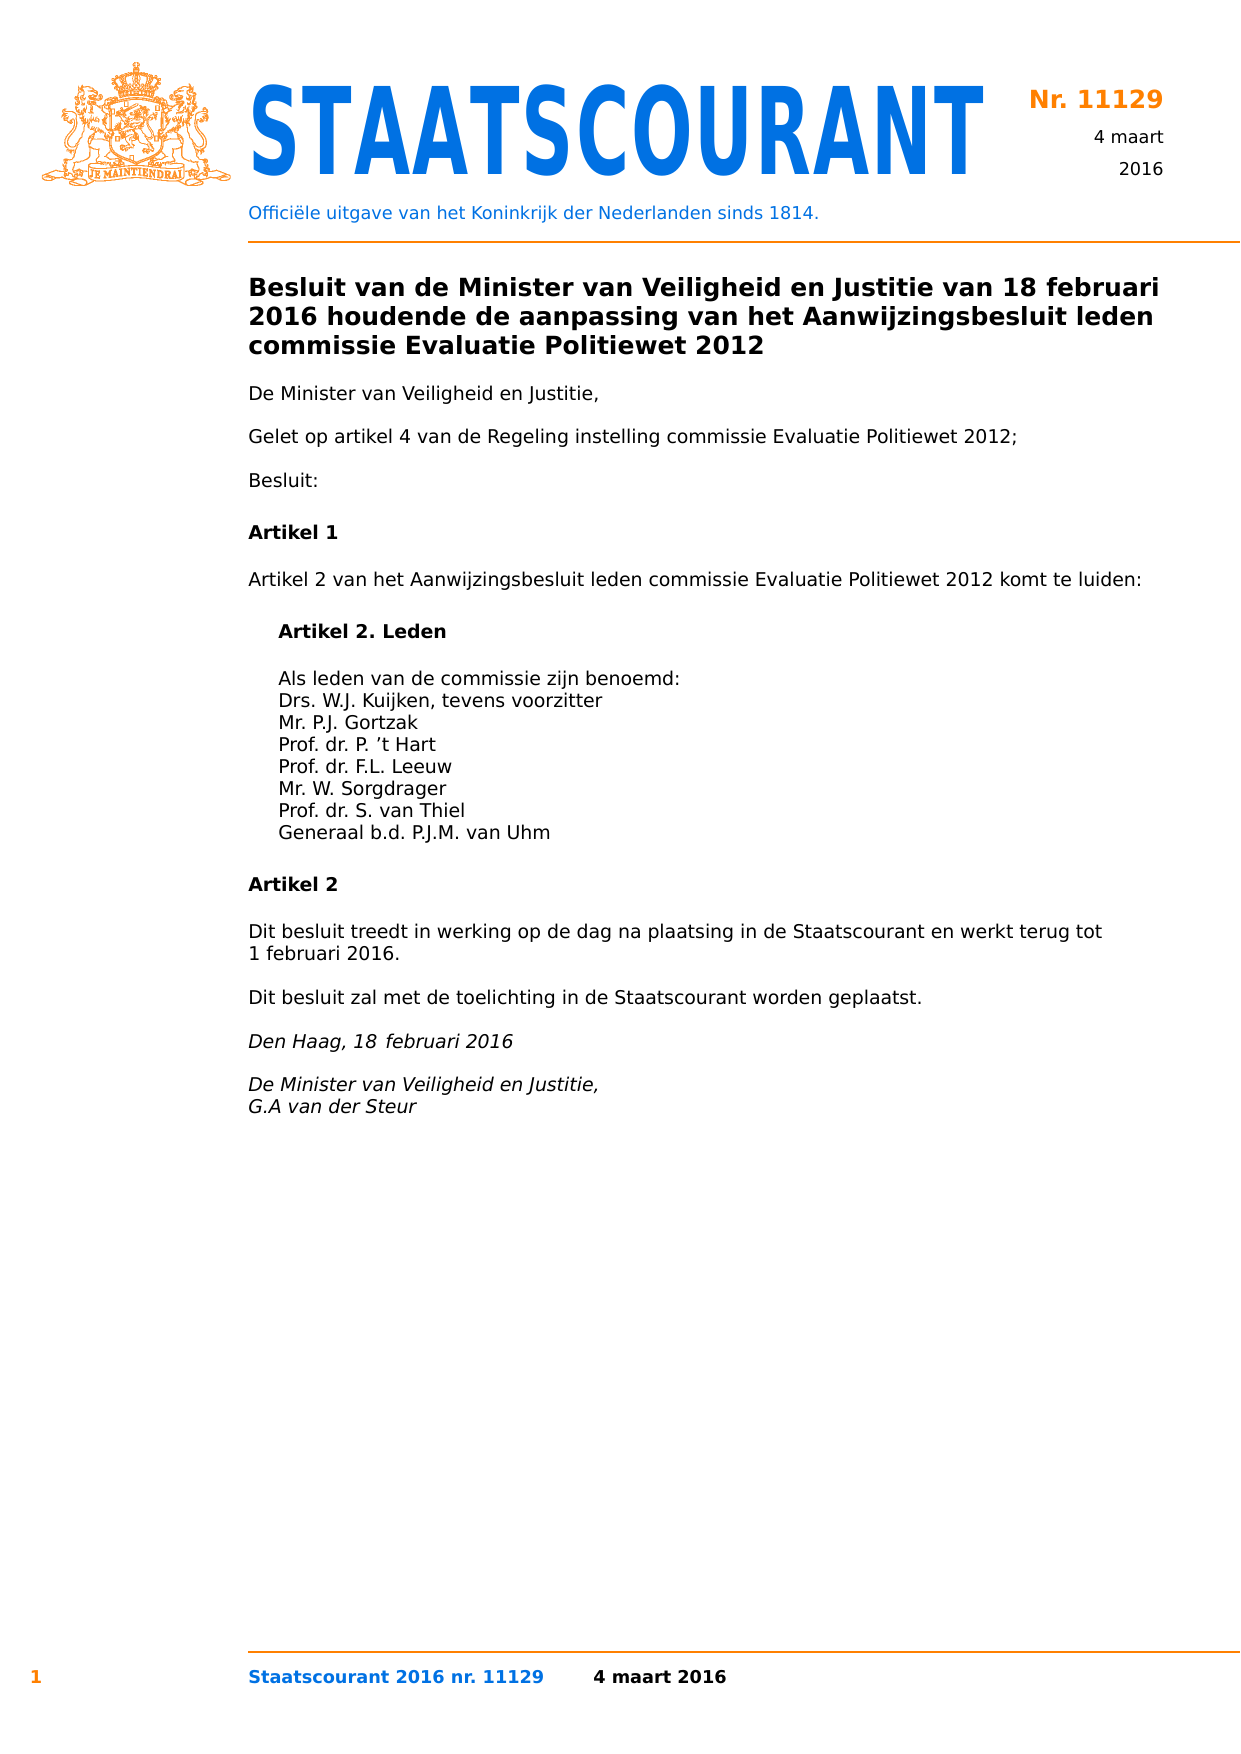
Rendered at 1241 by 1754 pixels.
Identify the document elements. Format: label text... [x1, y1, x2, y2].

subtitle Artikel 1 [248, 522, 1163, 544]
table_header Nr. 11129 [998, 62, 1240, 121]
text Mr. W. Sorgdrager [278, 778, 1163, 800]
text De Minister van Veiligheid en Justitie, [248, 382, 1163, 404]
text Prof. dr. P. ’t Hart [278, 734, 1163, 756]
text Gelet op artikel 4 van de Regeling instelling commissie Evaluatie Politiewet 2012; [248, 426, 1163, 448]
text Dit besluit treedt in werking op de dag na plaatsing in de Staatscourant en werkt terug tot 1 februari 2016. [248, 921, 1163, 965]
table_header [25, 62, 248, 241]
subtitle Artikel 2. Leden [278, 621, 1163, 643]
text Generaal b.d. P.J.M. van Uhm [278, 822, 1163, 844]
text Prof. dr. F.L. Leeuw [278, 756, 1163, 778]
text De Minister van Veiligheid en Justitie, G.A van der Steur [248, 1074, 1163, 1118]
text Artikel 2 van het Aanwijzingsbesluit leden commissie Evaluatie Politiewet 2012 komt te luiden: [248, 569, 1163, 591]
table_cell Officiële uitgave van het Koninkrijk der Nederlanden sinds 1814. [248, 203, 1240, 241]
text Den Haag, 18 februari 2016 [248, 1031, 1163, 1052]
text Mr. P.J. Gortzak [278, 712, 1163, 734]
table_cell 4 maart [998, 121, 1240, 153]
text Dit besluit zal met de toelichting in de Staatscourant worden geplaatst. [248, 987, 1163, 1009]
subtitle Artikel 2 [248, 874, 1163, 896]
subtitle Besluit van de Minister van Veiligheid en Justitie van 18 februari 2016 houdende de aanpassing van het Aanwijzingsbesluit leden commissie Evaluatie Politiewet 2012 [248, 273, 1163, 361]
text Als leden van de commissie zijn benoemd: [278, 668, 1163, 690]
table_header STAATSCOURANT [248, 62, 998, 203]
picture [41, 62, 231, 186]
text Drs. W.J. Kuijken, tevens voorzitter [278, 690, 1163, 712]
text Prof. dr. S. van Thiel [278, 800, 1163, 822]
table_cell 2016 [998, 153, 1240, 203]
text Besluit: [248, 470, 1163, 492]
